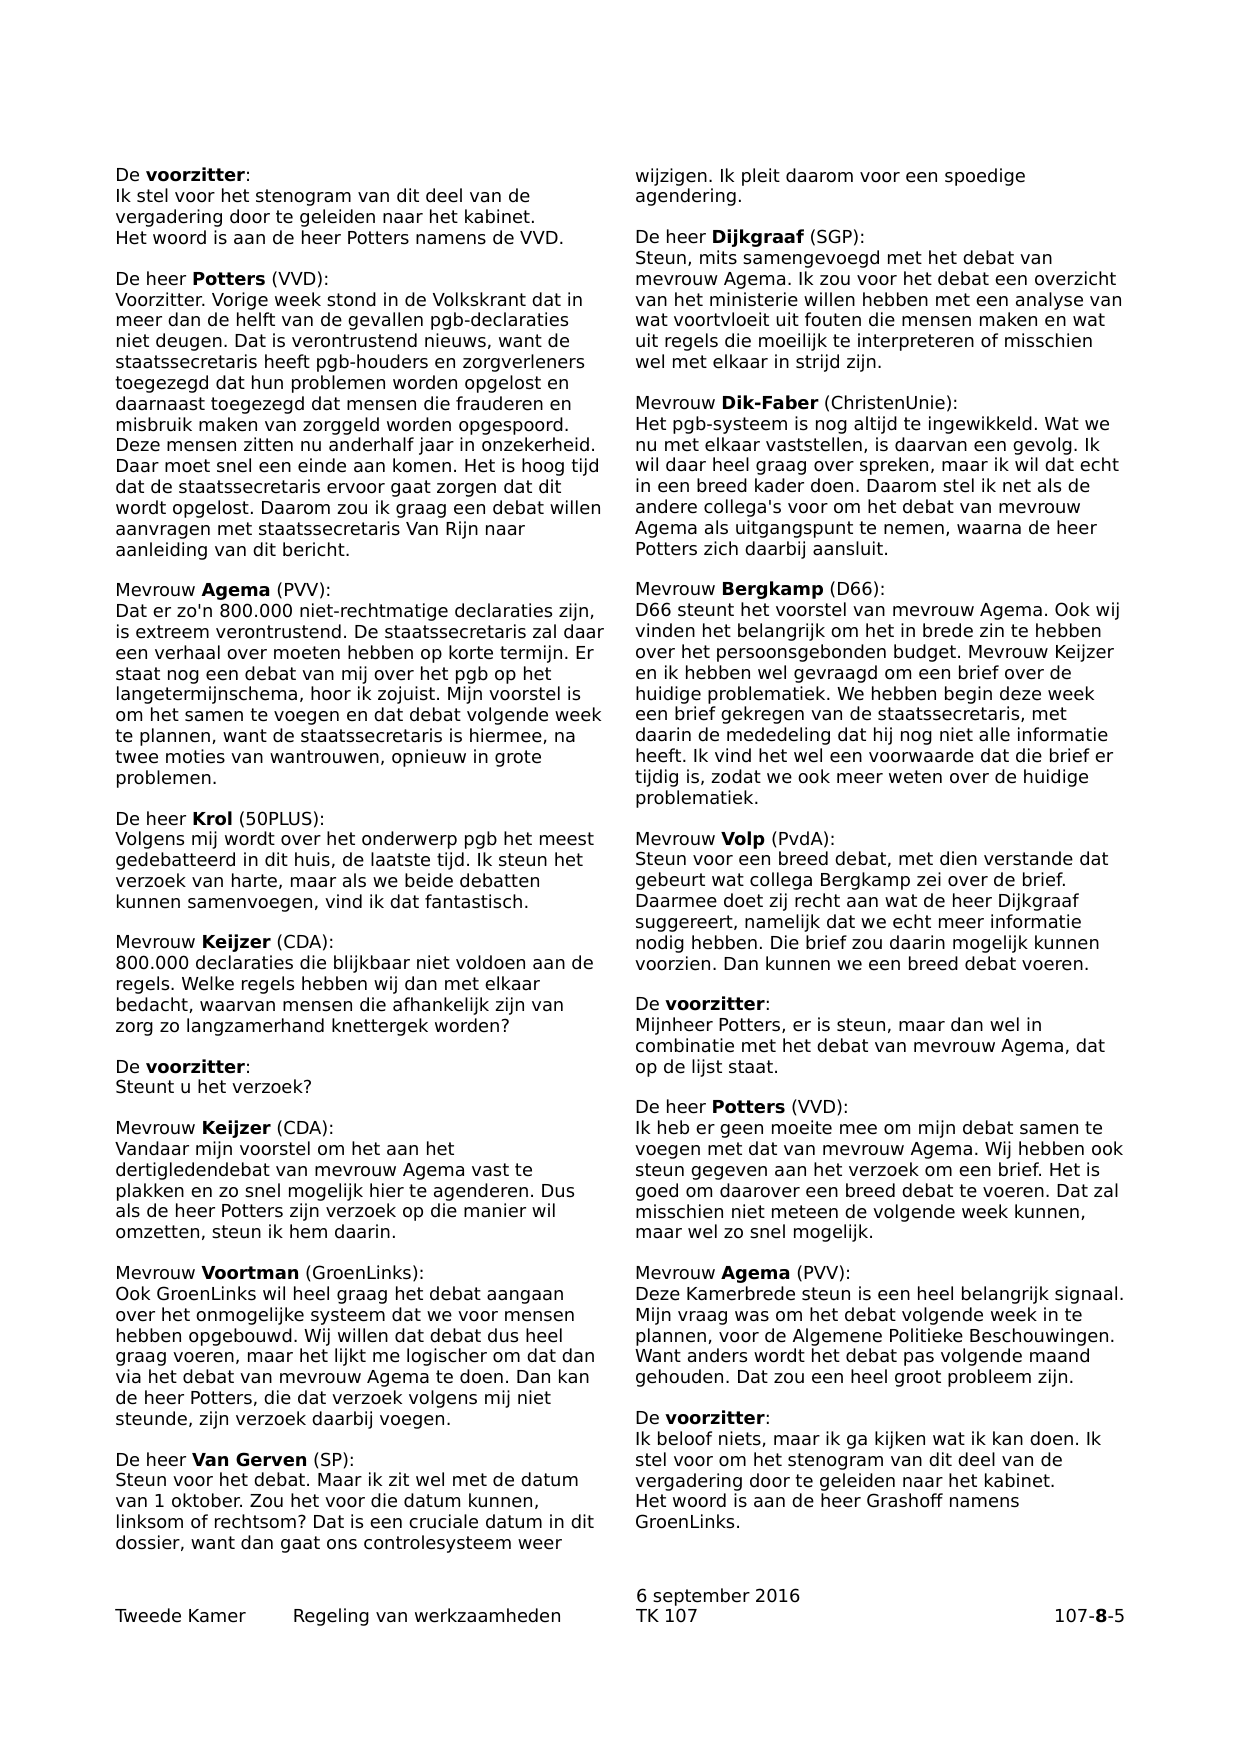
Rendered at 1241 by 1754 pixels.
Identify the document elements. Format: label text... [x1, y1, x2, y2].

text Vandaar mijn voorstel om het aan het dertigledendebat van mevrouw Agema vast te plakken en zo snel mogelijk hier te agenderen. Dus als de heer Potters zijn verzoek op die manier wil omzetten, steun ik hem daarin. [115, 1139, 605, 1243]
text Het woord is aan de heer Potters namens de VVD. [115, 228, 605, 248]
text De voorzitter: [115, 165, 605, 186]
text Voorzitter. Vorige week stond in de Volkskrant dat in meer dan de helft van de gevallen pgb-declaraties niet deugen. Dat is verontrustend nieuws, want de staatssecretaris heeft pgb-houders en zorgverleners toegezegd dat hun problemen worden opgelost en daarnaast toegezegd dat mensen die frauderen en misbruik maken van zorggeld worden opgespoord. Deze mensen zitten nu anderhalf jaar in onzekerheid. Daar moet snel een einde aan komen. Het is hoog tijd dat de staatssecretaris ervoor gaat zorgen dat dit wordt opgelost. Daarom zou ik graag een debat willen aanvragen met staatssecretaris Van Rijn naar aanleiding van dit bericht. [115, 289, 605, 560]
text Volgens mij wordt over het onderwerp pgb het meest gedebatteerd in dit huis, de laatste tijd. Ik steun het verzoek van harte, maar als we beide debatten kunnen samenvoegen, vind ik dat fantastisch. [115, 829, 605, 912]
text De heer Dijkgraaf (SGP): [635, 227, 1125, 248]
text Mevrouw Keijzer (CDA): [115, 932, 605, 953]
text De voorzitter: [635, 1408, 1125, 1429]
text Ik stel voor het stenogram van dit deel van de vergadering door te geleiden naar het kabinet. [115, 186, 605, 228]
text 800.000 declaraties die blijkbaar niet voldoen aan de regels. Welke regels hebben wij dan met elkaar bedacht, waarvan mensen die afhankelijk zijn van zorg zo langzamerhand knettergek worden? [115, 953, 605, 1036]
text Mijnheer Potters, er is steun, maar dan wel in combinatie met het debat van mevrouw Agema, dat op de lijst staat. [635, 1015, 1125, 1077]
text De heer Potters (VVD): [115, 268, 605, 289]
text Steunt u het verzoek? [115, 1077, 605, 1098]
text Mevrouw Voortman (GroenLinks): [115, 1263, 605, 1284]
text De heer Krol (50PLUS): [115, 808, 605, 829]
text Steun voor het debat. Maar ik zit wel met de datum van 1 oktober. Zou het voor die datum kunnen, linksom of rechtsom? Dat is een cruciale datum in dit dossier, want dan gaat ons controlesysteem weer [115, 1470, 605, 1553]
text Ik heb er geen moeite mee om mijn debat samen te voegen met dat van mevrouw Agema. Wij hebben ook steun gegeven aan het verzoek om een brief. Het is goed om daarover een breed debat te voeren. Dat zal misschien niet meteen de volgende week kunnen, maar wel zo snel mogelijk. [635, 1118, 1125, 1243]
text Ik beloof niets, maar ik ga kijken wat ik kan doen. Ik stel voor om het stenogram van dit deel van de vergadering door te geleiden naar het kabinet. [635, 1429, 1125, 1491]
text De heer Potters (VVD): [635, 1097, 1125, 1118]
text Mevrouw Dik-Faber (ChristenUnie): [635, 393, 1125, 413]
text Het pgb-systeem is nog altijd te ingewikkeld. Wat we nu met elkaar vaststellen, is daarvan een gevolg. Ik wil daar heel graag over spreken, maar ik wil dat echt in een breed kader doen. Daarom stel ik net als de andere collega's voor om het debat van mevrouw Agema als uitgangspunt te nemen, waarna de heer Potters zich daarbij aansluit. [635, 413, 1125, 559]
text Mevrouw Volp (PvdA): [635, 828, 1125, 849]
text Mevrouw Agema (PVV): [115, 580, 605, 601]
text De voorzitter: [635, 994, 1125, 1015]
text Steun voor een breed debat, met dien verstande dat gebeurt wat collega Bergkamp zei over de brief. Daarmee doet zij recht aan wat de heer Dijkgraaf suggereert, namelijk dat we echt meer informatie nodig hebben. Die brief zou daarin mogelijk kunnen voorzien. Dan kunnen we een breed debat voeren. [635, 849, 1125, 974]
text Mevrouw Bergkamp (D66): [635, 579, 1125, 600]
text Ook GroenLinks wil heel graag het debat aangaan over het onmogelijke systeem dat we voor mensen hebben opgebouwd. Wij willen dat debat dus heel graag voeren, maar het lijkt me logischer om dat dan via het debat van mevrouw Agema te doen. Dan kan de heer Potters, die dat verzoek volgens mij niet steunde, zijn verzoek daarbij voegen. [115, 1284, 605, 1429]
text Steun, mits samengevoegd met het debat van mevrouw Agema. Ik zou voor het debat een overzicht van het ministerie willen hebben met een analyse van wat voortvloeit uit fouten die mensen maken en wat uit regels die moeilijk te interpreteren of misschien wel met elkaar in strijd zijn. [635, 248, 1125, 373]
text De heer Van Gerven (SP): [115, 1449, 605, 1470]
text wijzigen. Ik pleit daarom voor een spoedige agendering. [635, 165, 1125, 207]
text Deze Kamerbrede steun is een heel belangrijk signaal. Mijn vraag was om het debat volgende week in te plannen, voor de Algemene Politieke Beschouwingen. Want anders wordt het debat pas volgende maand gehouden. Dat zou een heel groot probleem zijn. [635, 1284, 1125, 1388]
text Dat er zo'n 800.000 niet-rechtmatige declaraties zijn, is extreem verontrustend. De staatssecretaris zal daar een verhaal over moeten hebben op korte termijn. Er staat nog een debat van mij over het pgb op het langetermijnschema, hoor ik zojuist. Mijn voorstel is om het samen te voegen en dat debat volgende week te plannen, want de staatssecretaris is hiermee, na twee moties van wantrouwen, opnieuw in grote problemen. [115, 601, 605, 788]
text De voorzitter: [115, 1056, 605, 1077]
text D66 steunt het voorstel van mevrouw Agema. Ook wij vinden het belangrijk om het in brede zin te hebben over het persoonsgebonden budget. Mevrouw Keijzer en ik hebben wel gevraagd om een brief over de huidige problematiek. We hebben begin deze week een brief gekregen van de staatssecretaris, met daarin de mededeling dat hij nog niet alle informatie heeft. Ik vind het wel een voorwaarde dat die brief er tijdig is, zodat we ook meer weten over de huidige problematiek. [635, 600, 1125, 808]
text Mevrouw Agema (PVV): [635, 1263, 1125, 1284]
text Het woord is aan de heer Grashoff namens GroenLinks. [635, 1491, 1125, 1533]
text Mevrouw Keijzer (CDA): [115, 1118, 605, 1139]
